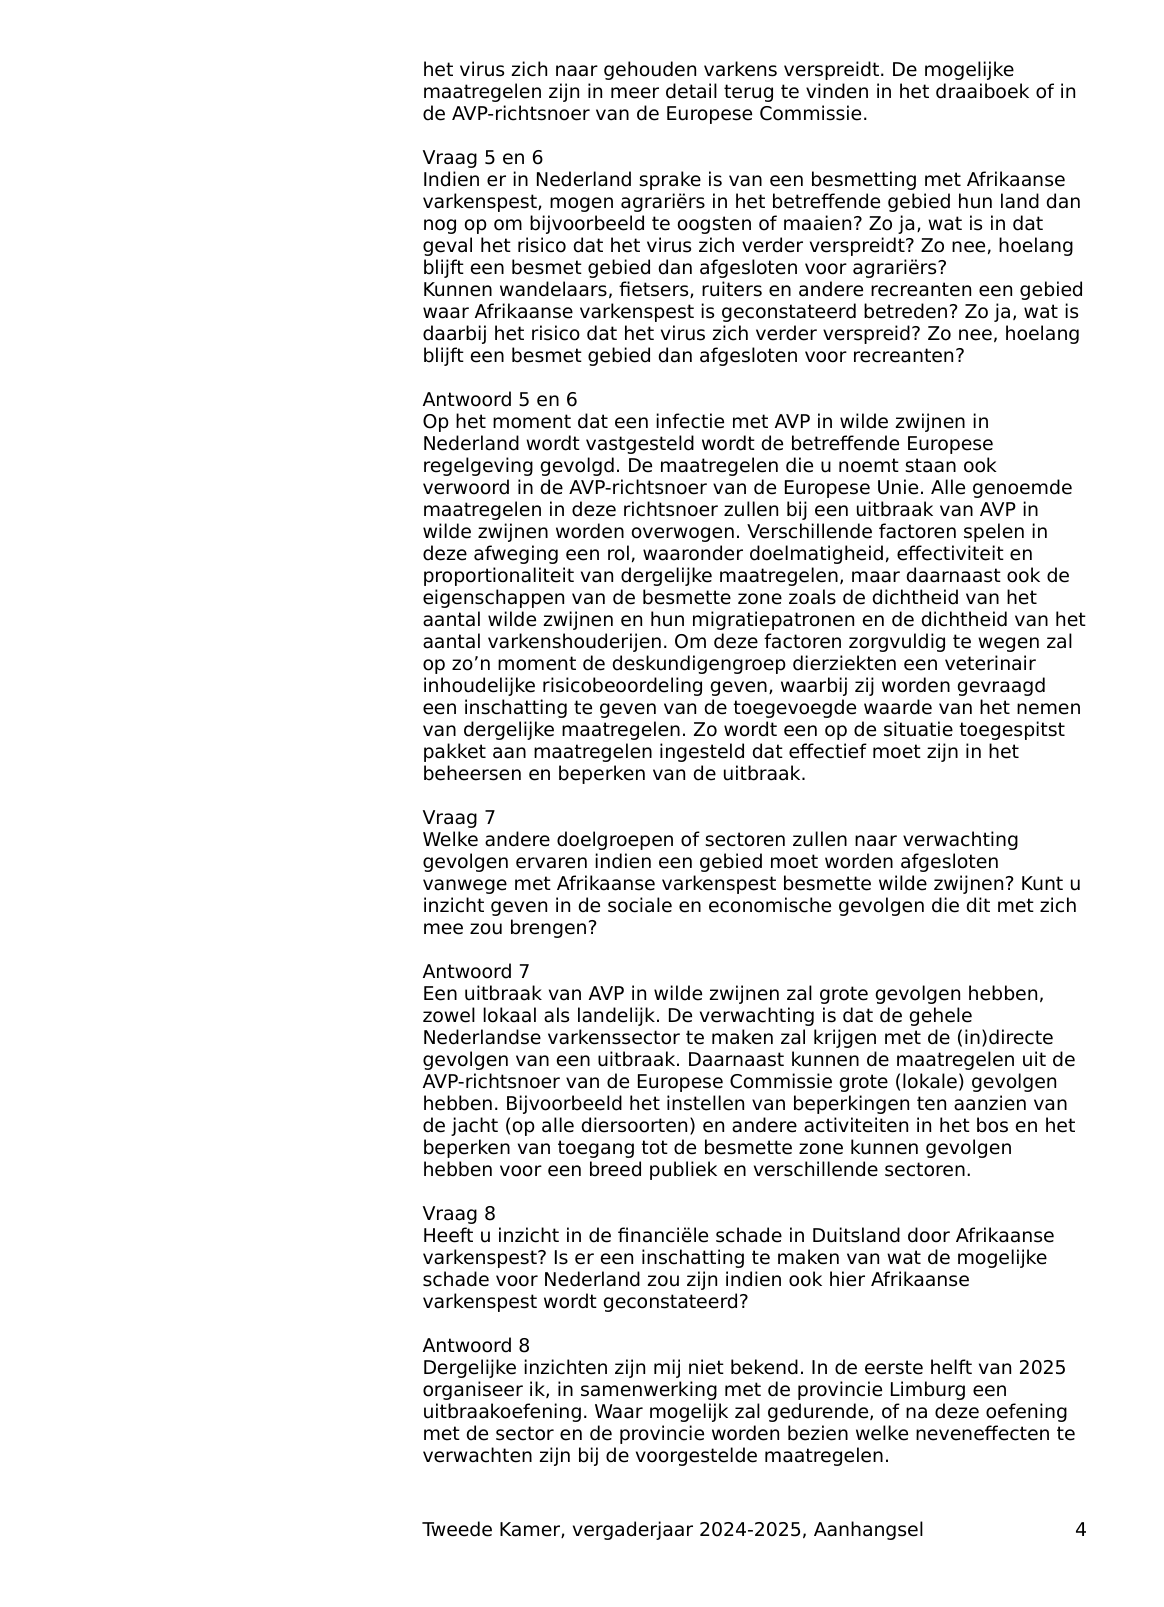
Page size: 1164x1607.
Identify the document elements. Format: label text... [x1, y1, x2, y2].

text Antwoord 8 [422, 1335, 1087, 1357]
text Kunnen wandelaars, fietsers, ruiters en andere recreanten een gebied waar Afrikaanse varkenspest is geconstateerd betreden? Zo ja, wat is daarbij het risico dat het virus zich verder verspreid? Zo nee, hoelang blijft een besmet gebied dan afgesloten voor recreanten? [422, 279, 1087, 367]
text Heeft u inzicht in de financiële schade in Duitsland door Afrikaanse varkenspest? Is er een inschatting te maken van wat de mogelijke schade voor Nederland zou zijn indien ook hier Afrikaanse varkenspest wordt geconstateerd? [422, 1225, 1087, 1313]
text Op het moment dat een infectie met AVP in wilde zwijnen in Nederland wordt vastgesteld wordt de betreffende Europese regelgeving gevolgd. De maatregelen die u noemt staan ook verwoord in de AVP-richtsnoer van de Europese Unie. Alle genoemde maatregelen in deze richtsnoer zullen bij een uitbraak van AVP in wilde zwijnen worden overwogen. Verschillende factoren spelen in deze afweging een rol, waaronder doelmatigheid, effectiviteit en proportionaliteit van dergelijke maatregelen, maar daarnaast ook de eigenschappen van de besmette zone zoals de dichtheid van het aantal wilde zwijnen en hun migratiepatronen en de dichtheid van het aantal varkenshouderijen. Om deze factoren zorgvuldig te wegen zal op zo’n moment de deskundigengroep dierziekten een veterinair inhoudelijke risicobeoordeling geven, waarbij zij worden gevraagd een inschatting te geven van de toegevoegde waarde van het nemen van dergelijke maatregelen. Zo wordt een op de situatie toegespitst pakket aan maatregelen ingesteld dat effectief moet zijn in het beheersen en beperken van de uitbraak. [422, 411, 1087, 785]
text Een uitbraak van AVP in wilde zwijnen zal grote gevolgen hebben, zowel lokaal als landelijk. De verwachting is dat de gehele Nederlandse varkenssector te maken zal krijgen met de (in)directe gevolgen van een uitbraak. Daarnaast kunnen de maatregelen uit de AVP-richtsnoer van de Europese Commissie grote (lokale) gevolgen hebben. Bijvoorbeeld het instellen van beperkingen ten aanzien van de jacht (op alle diersoorten) en andere activiteiten in het bos en het beperken van toegang tot de besmette zone kunnen gevolgen hebben voor een breed publiek en verschillende sectoren. [422, 983, 1087, 1181]
text Antwoord 5 en 6 [422, 389, 1087, 411]
text Indien er in Nederland sprake is van een besmetting met Afrikaanse varkenspest, mogen agrariërs in het betreffende gebied hun land dan nog op om bijvoorbeeld te oogsten of maaien? Zo ja, wat is in dat geval het risico dat het virus zich verder verspreidt? Zo nee, hoelang blijft een besmet gebied dan afgesloten voor agrariërs? [422, 169, 1087, 279]
text Vraag 8 [422, 1203, 1087, 1225]
text het virus zich naar gehouden varkens verspreidt. De mogelijke maatregelen zijn in meer detail terug te vinden in het draaiboek of in de AVP-richtsnoer van de Europese Commissie. [422, 59, 1087, 125]
text Welke andere doelgroepen of sectoren zullen naar verwachting gevolgen ervaren indien een gebied moet worden afgesloten vanwege met Afrikaanse varkenspest besmette wilde zwijnen? Kunt u inzicht geven in de sociale en economische gevolgen die dit met zich mee zou brengen? [422, 829, 1087, 939]
text Antwoord 7 [422, 961, 1087, 983]
text Vraag 5 en 6 [422, 147, 1087, 169]
text Dergelijke inzichten zijn mij niet bekend. In de eerste helft van 2025 organiseer ik, in samenwerking met de provincie Limburg een uitbraakoefening. Waar mogelijk zal gedurende, of na deze oefening met de sector en de provincie worden bezien welke neveneffecten te verwachten zijn bij de voorgestelde maatregelen. [422, 1357, 1087, 1467]
text Vraag 7 [422, 807, 1087, 829]
